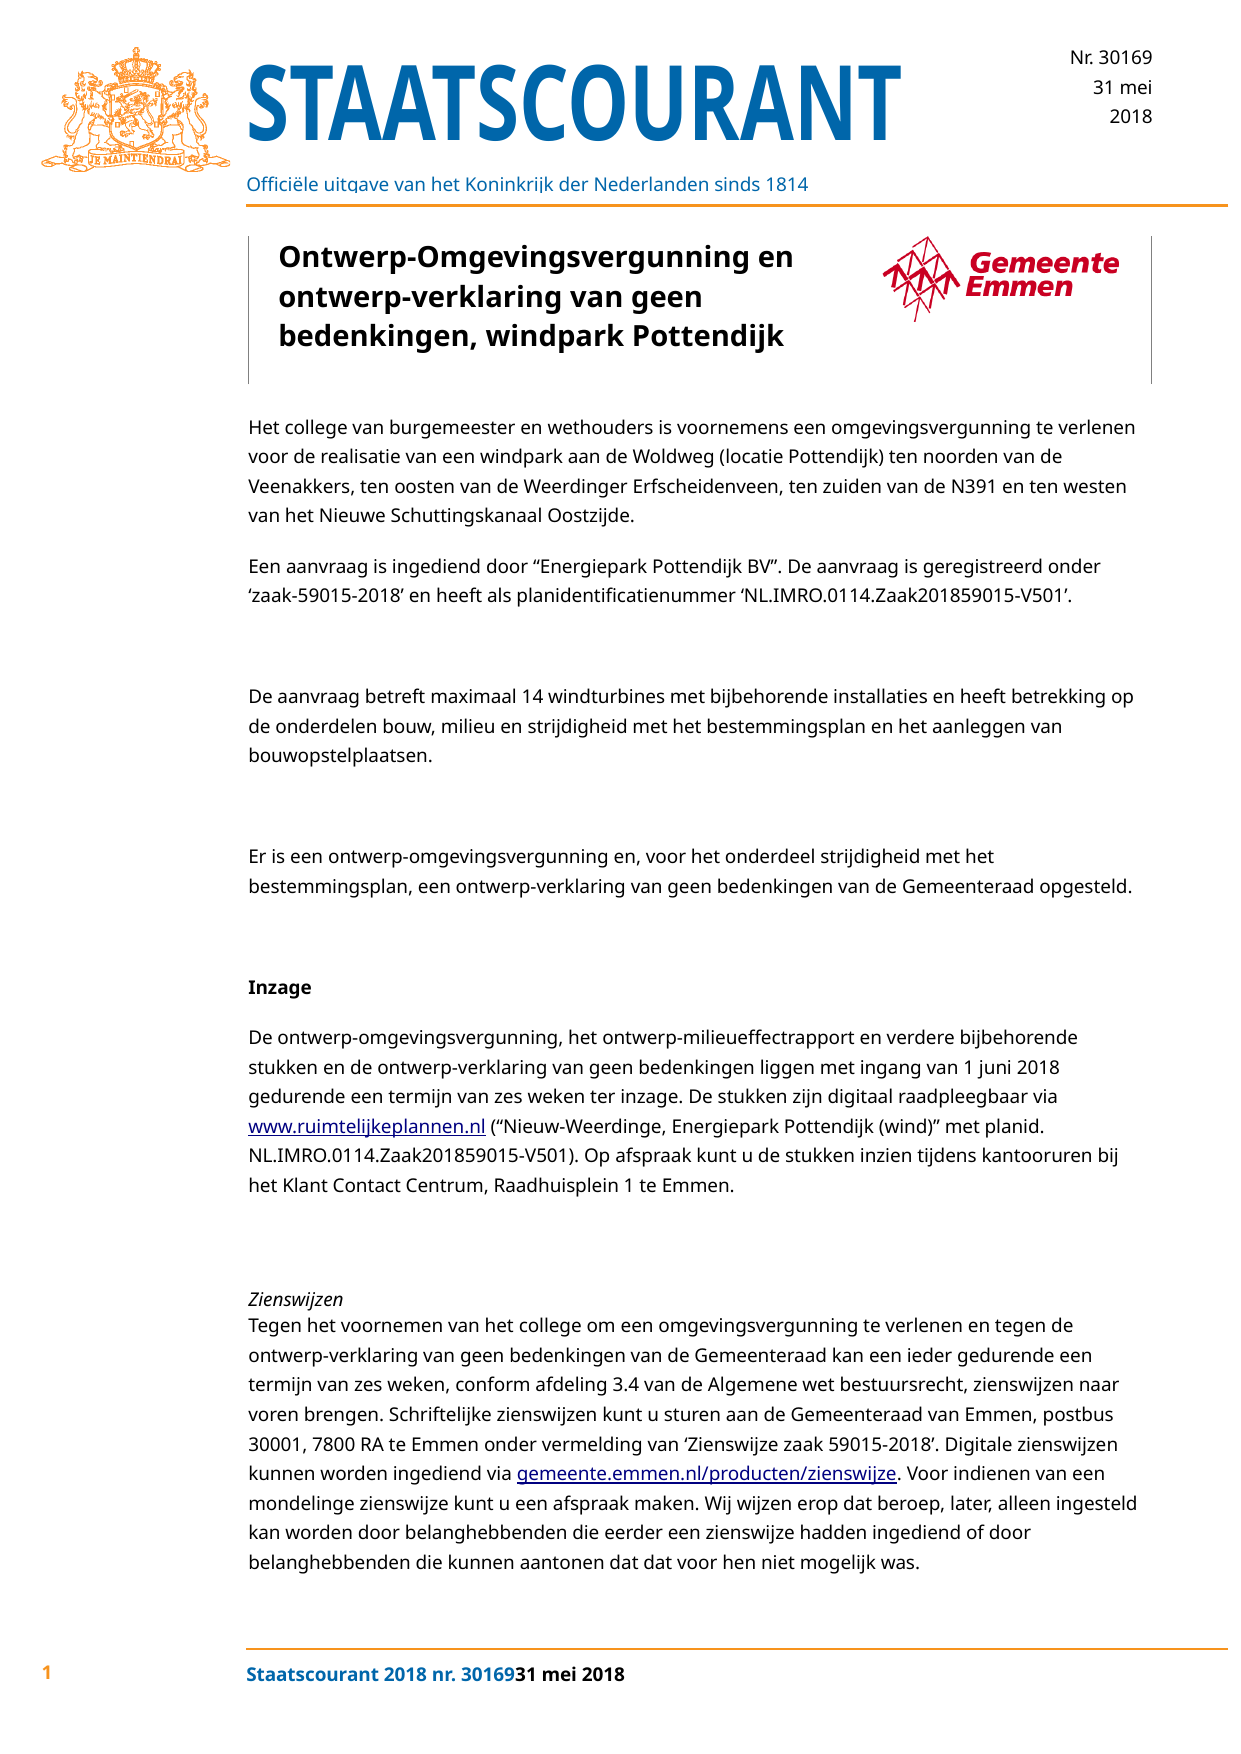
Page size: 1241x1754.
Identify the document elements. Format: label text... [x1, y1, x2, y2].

text Het college van burgemeester en wethouders is voornemens een omgevingsvergunning te verlenen voor de realisatie van een windpark aan de Woldweg (locatie Pottendijk) ten noorden van de Veenakkers, ten oosten van de Weerdinger Erfscheidenveen, ten zuiden van de N391 en ten westen van het Nieuwe Schuttingskanaal Oostzijde. [248, 414, 1152, 528]
text Inzage [248, 974, 1152, 1000]
picture [41, 47, 231, 172]
text Een aanvraag is ingediend door “Energiepark Pottendijk BV”. De aanvraag is geregistreerd onder ‘zaak-59015-2018’ en heeft als planidentificatienummer ‘NL.IMRO.0114.Zaak201859015-V501’. [248, 553, 1152, 608]
text Zienswijzen [248, 1287, 1152, 1312]
text De aanvraag betreft maximaal 14 windturbines met bijbehorende installaties en heeft betrekking op de onderdelen bouw, milieu en strijdigheid met het bestemmingsplan en het aanleggen van bouwopstelplaatsen. [248, 683, 1152, 768]
picture [882, 236, 1119, 322]
table_header Ontwerp-Omgevingsvergunning en ontwerp-verklaring van geen bedenkingen, windpark Pottendijk [249, 236, 850, 384]
text Er is een ontwerp-omgevingsvergunning en, voor het onderdeel strijdigheid met het bestemmingsplan, een ontwerp-verklaring van geen bedenkingen van de Gemeenteraad opgesteld. [248, 843, 1152, 899]
text Tegen het voornemen van het college om een omgevingsvergunning te verlenen en tegen de ontwerp-verklaring van geen bedenkingen van de Gemeenteraad kan een ieder gedurende een termijn van zes weken, conform afdeling 3.4 van de Algemene wet bestuursrecht, zienswijzen naar voren brengen. Schriftelijke zienswijzen kunt u sturen aan de Gemeenteraad van Emmen, postbus 30001, 7800 RA te Emmen onder vermelding van ‘Zienswijze zaak 59015-2018’. Digitale zienswijzen kunnen worden ingediend via gemeente.emmen.nl/producten/zienswijze. Voor indienen van een mondelinge zienswijze kunt u een afspraak maken. Wij wijzen erop dat beroep, later, alleen ingesteld kan worden door belanghebbenden die eerder een zienswijze hadden ingediend of door belanghebbenden die kunnen aantonen dat dat voor hen niet mogelijk was. [248, 1312, 1152, 1575]
table_header [850, 236, 1151, 384]
text De ontwerp-omgevingsvergunning, het ontwerp-milieueffectrapport en verdere bijbehorende stukken en de ontwerp-verklaring van geen bedenkingen liggen met ingang van 1 juni 2018 gedurende een termijn van zes weken ter inzage. De stukken zijn digitaal raadpleegbaar via www.ruimtelijkeplannen.nl (“Nieuw-Weerdinge, Energiepark Pottendijk (wind)” met planid. NL.IMRO.0114.Zaak201859015-V501). Op afspraak kunt u de stukken inzien tijdens kantooruren bij het Klant Contact Centrum, Raadhuisplein 1 te Emmen. [248, 1024, 1152, 1198]
